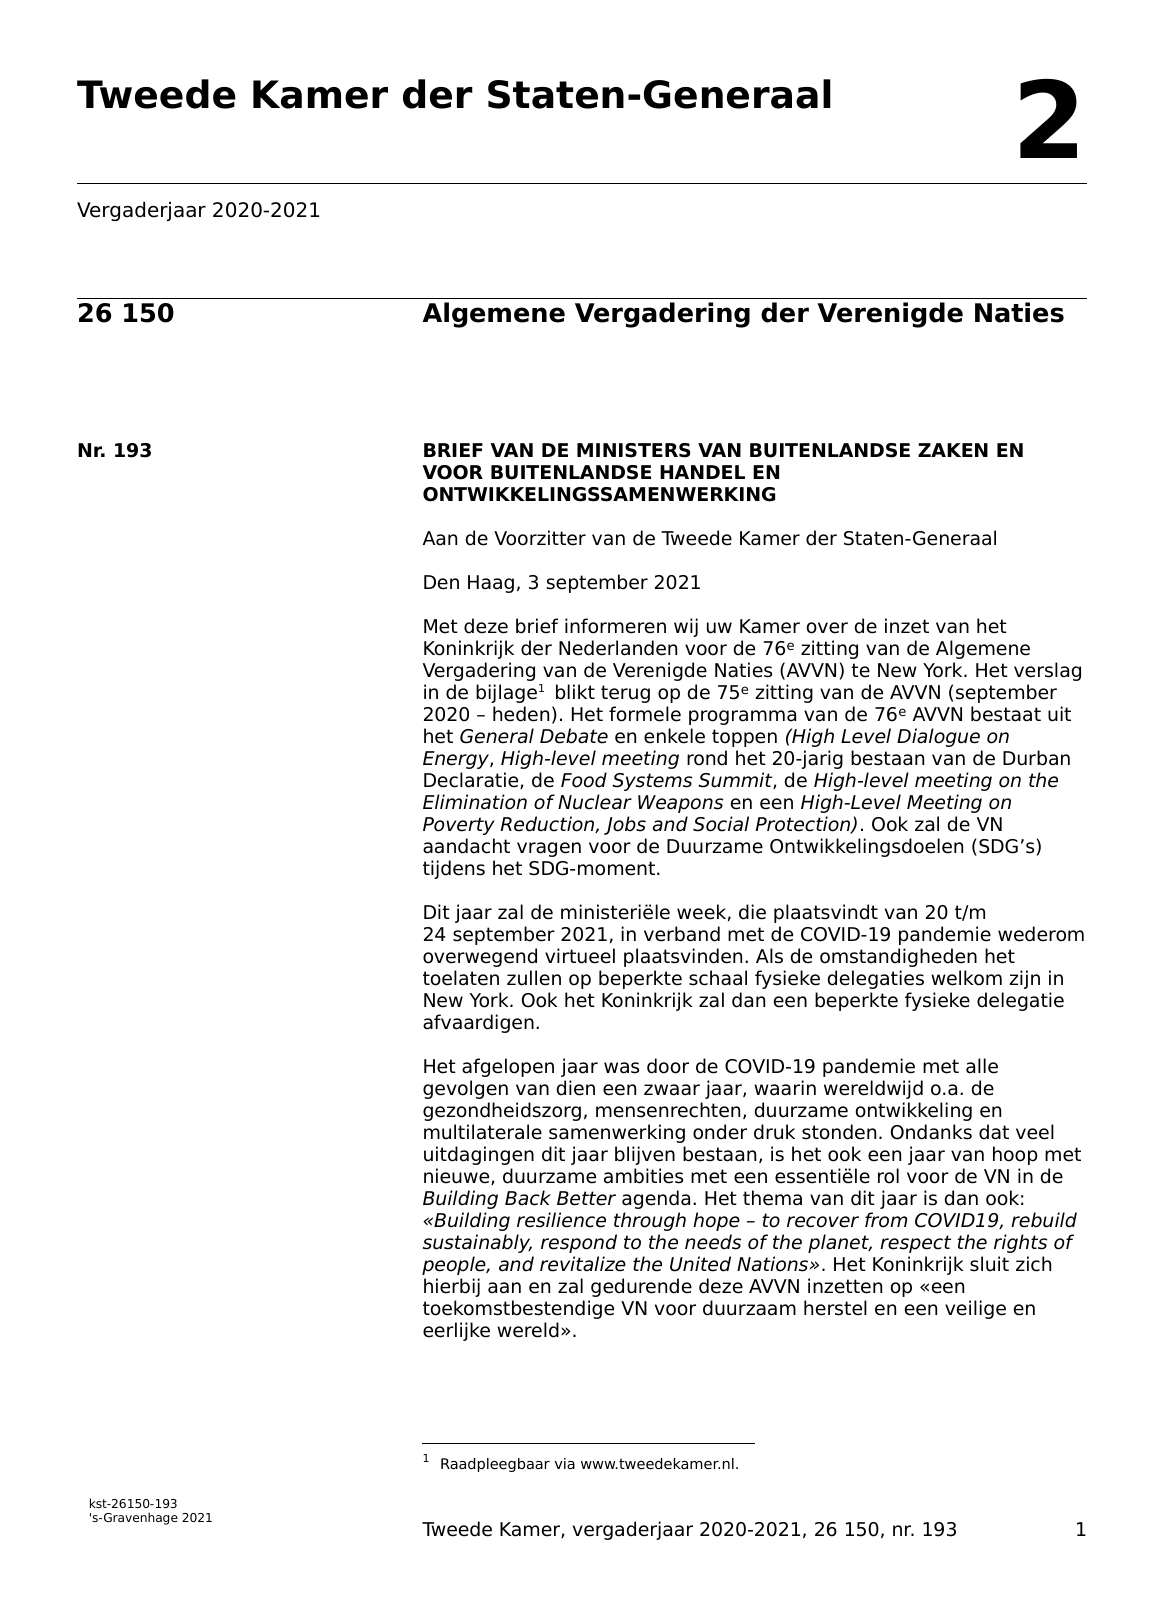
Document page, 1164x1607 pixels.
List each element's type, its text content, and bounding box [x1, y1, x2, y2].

subtitle 26 150 Algemene Vergadering der Verenigde Naties [77, 299, 1087, 329]
text Het afgelopen jaar was door de COVID-19 pandemie met alle gevolgen van dien een zwaar jaar, waarin wereldwijd o.a. de gezondheidszorg, mensenrechten, duurzame ontwikkeling en multilaterale samenwerking onder druk stonden. Ondanks dat veel uitdagingen dit jaar blijven bestaan, is het ook een jaar van hoop met nieuwe, duurzame ambities met een essentiële rol voor de VN in de Building Back Better agenda. Het thema van dit jaar is dan ook: «Building resilience through hope – to recover from COVID19, rebuild sustainably, respond to the needs of the planet, respect the rights of people, and revitalize the United Nations». Het Koninkrijk sluit zich hierbij aan en zal gedurende deze AVVN inzetten op «een toekomstbestendige VN voor duurzaam herstel en een veilige en eerlijke wereld». [422, 1056, 1087, 1342]
text 's-Gravenhage 2021 [88, 1511, 323, 1525]
text Den Haag, 3 september 2021 [422, 572, 1087, 594]
text Raadpleegbaar via www.tweedekamer.nl. [422, 1452, 1087, 1474]
table_cell Vergaderjaar 2020-2021 [77, 184, 1087, 298]
text Aan de Voorzitter van de Tweede Kamer der Staten-Generaal [422, 528, 1087, 550]
text Dit jaar zal de ministeriële week, die plaatsvindt van 20 t/m 24 september 2021, in verband met de COVID-19 pandemie wederom overwegend virtueel plaatsvinden. Als de omstandigheden het toelaten zullen op beperkte schaal fysieke delegaties welkom zijn in New York. Ook het Koninkrijk zal dan een beperkte fysieke delegatie afvaardigen. [422, 902, 1087, 1034]
text kst-26150-193 [88, 1497, 323, 1511]
table_header Tweede Kamer der Staten-Generaal [77, 59, 886, 183]
subtitle Nr. 193 BRIEF VAN DE MINISTERS VAN BUITENLANDSE ZAKEN EN VOOR BUITENLANDSE HANDEL EN ONTWIKKELINGSSAMENWERKING [77, 440, 1087, 506]
table_header 2 [886, 59, 1087, 183]
text Met deze brief informeren wij uw Kamer over de inzet van het Koninkrijk der Nederlanden voor de 76e zitting van de Algemene Vergadering van de Verenigde Naties (AVVN) te New York. Het verslag in de bijlage blikt terug op de 75e zitting van de AVVN (september 2020 – heden). Het formele programma van de 76e AVVN bestaat uit het General Debate en enkele toppen (High Level Dialogue on Energy, High-level meeting rond het 20-jarig bestaan van de Durban Declaratie, de Food Systems Summit, de High-level meeting on the Elimination of Nuclear Weapons en een High-Level Meeting on Poverty Reduction, Jobs and Social Protection). Ook zal de VN aandacht vragen voor de Duurzame Ontwikkelingsdoelen (SDG’s) tijdens het SDG-moment. [422, 616, 1087, 880]
